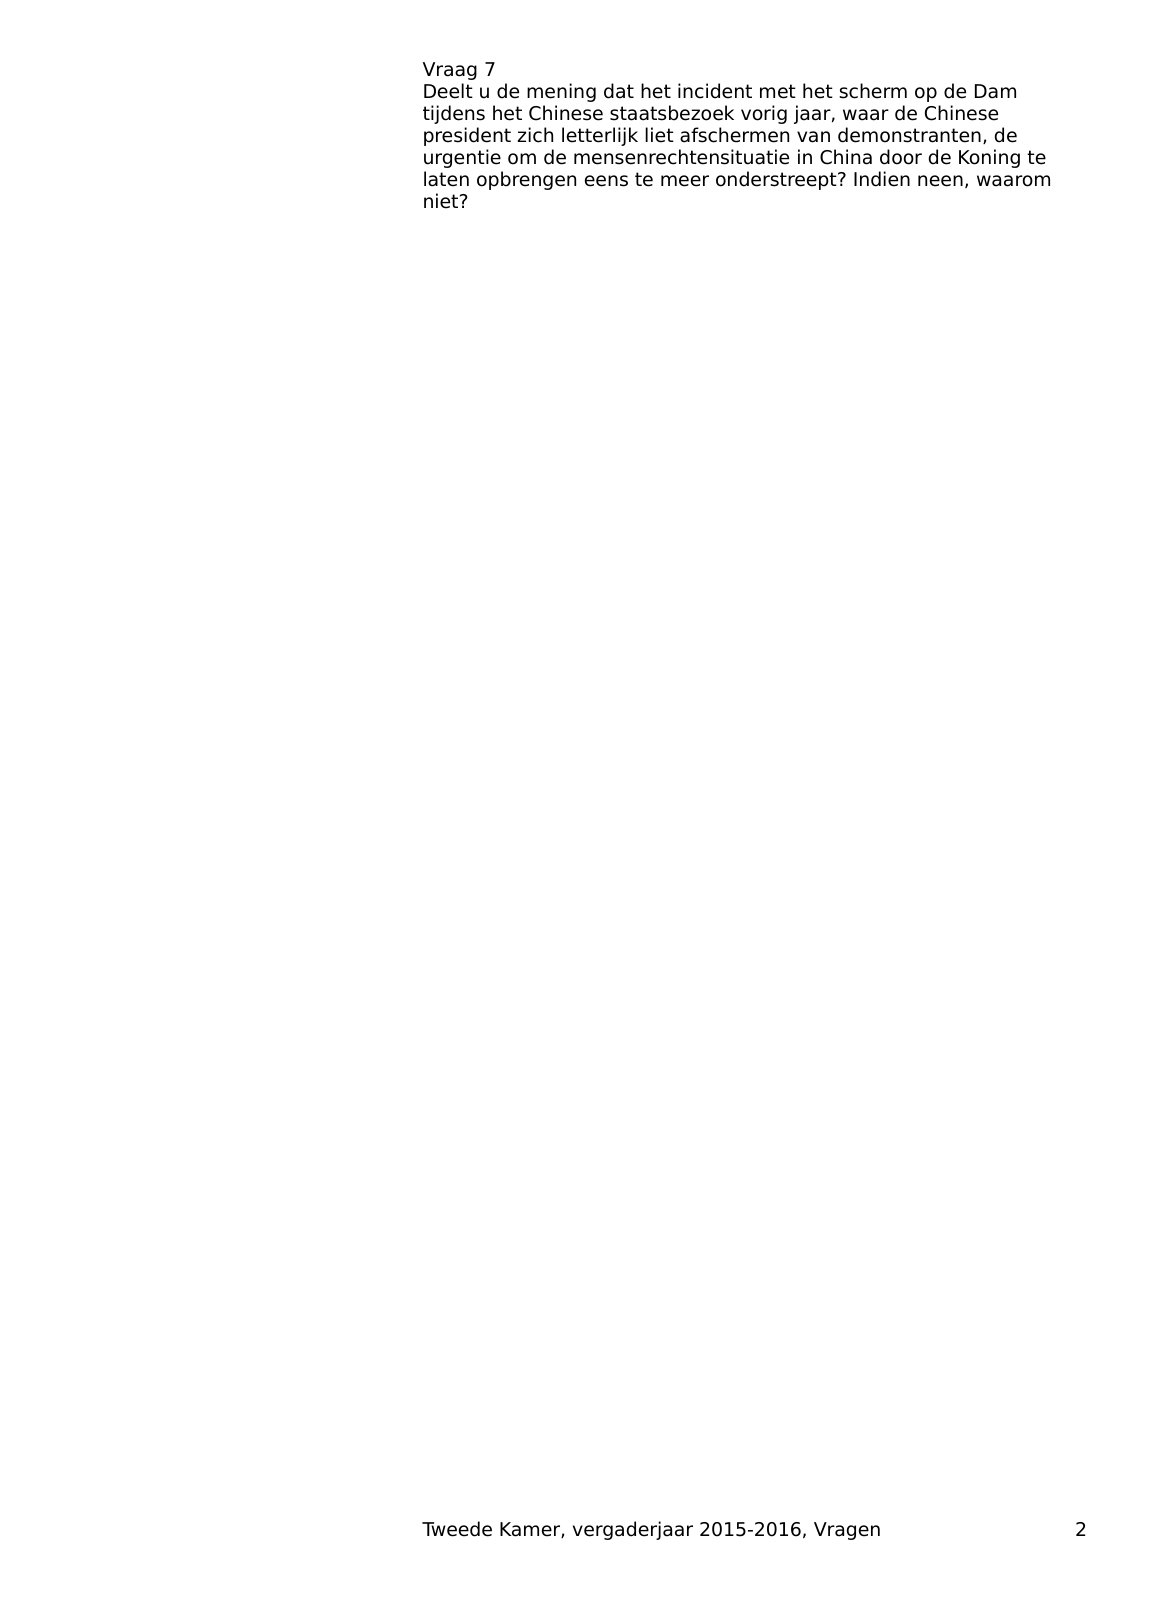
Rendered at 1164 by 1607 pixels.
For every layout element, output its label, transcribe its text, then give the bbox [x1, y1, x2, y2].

text Deelt u de mening dat het incident met het scherm op de Dam tijdens het Chinese staatsbezoek vorig jaar, waar de Chinese president zich letterlijk liet afschermen van demonstranten, de urgentie om de mensenrechtensituatie in China door de Koning te laten opbrengen eens te meer onderstreept? Indien neen, waarom niet? [422, 81, 1087, 213]
text Vraag 7 [422, 59, 1087, 81]
